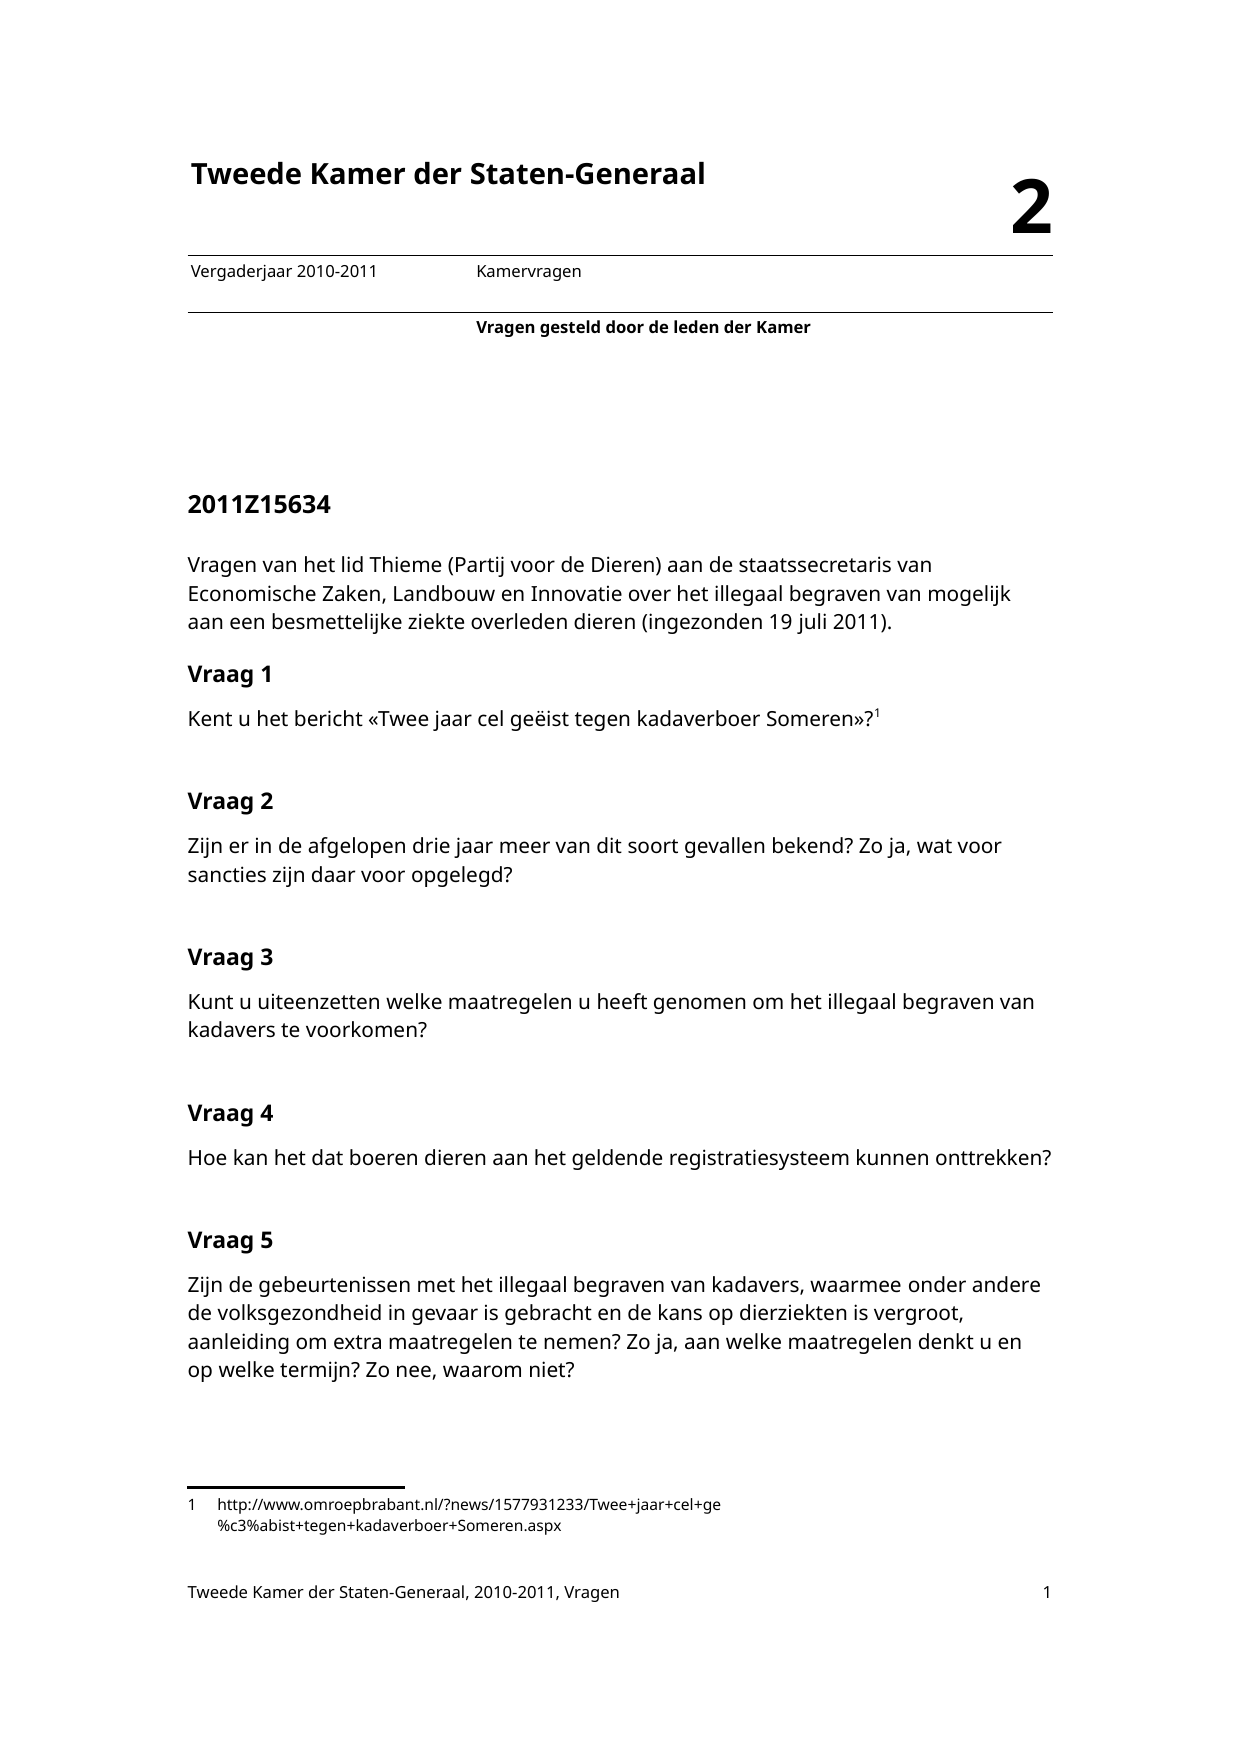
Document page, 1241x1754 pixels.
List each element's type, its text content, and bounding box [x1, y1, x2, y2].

table_cell Vragen gesteld door de leden der Kamer [473, 313, 1053, 339]
table_header Tweede Kamer der Staten-Generaal [188, 150, 879, 255]
text Vragen van het lid Thieme (Partij voor de Dieren) aan de staatssecretaris van Economische Zaken, Landbouw en Innovatie over het illegaal begraven van mogelijk aan een besmettelijke ziekte overleden dieren (ingezonden 19 juli 2011). [187, 550, 1053, 636]
table_header 2 [880, 150, 1053, 255]
text http://www.omroepbrabant.nl/?news/1577931233/Twee+jaar+cel+ge%c3%abist+tegen+kadaverboer+Someren.aspx [187, 1479, 1053, 1536]
text 2011Z15634 [187, 487, 1053, 521]
table_cell Kamervragen [473, 256, 1053, 312]
subtitle Vraag 1 [187, 658, 1053, 689]
text Zijn de gebeurtenissen met het illegaal begraven van kadavers, waarmee onder andere de volksgezondheid in gevaar is gebracht en de kans op dierziekten is vergroot, aanleiding om extra maatregelen te nemen? Zo ja, aan welke maatregelen denkt u en op welke termijn? Zo nee, waarom niet? [187, 1270, 1053, 1384]
subtitle Vraag 3 [187, 941, 1053, 972]
text Hoe kan het dat boeren dieren aan het geldende registratiesysteem kunnen onttrekken? [187, 1143, 1053, 1171]
text Kunt u uiteenzetten welke maatregelen u heeft genomen om het illegaal begraven van kadavers te voorkomen? [187, 987, 1053, 1044]
subtitle Vraag 5 [187, 1224, 1053, 1255]
subtitle Vraag 4 [187, 1097, 1053, 1128]
table_cell [188, 313, 473, 339]
text Kent u het bericht «Twee jaar cel geëist tegen kadaverboer Someren»? [187, 704, 1053, 733]
subtitle Vraag 2 [187, 785, 1053, 817]
text Zijn er in de afgelopen drie jaar meer van dit soort gevallen bekend? Zo ja, wat voor sancties zijn daar voor opgelegd? [187, 832, 1053, 888]
table_cell Vergaderjaar 2010-2011 [188, 256, 473, 312]
